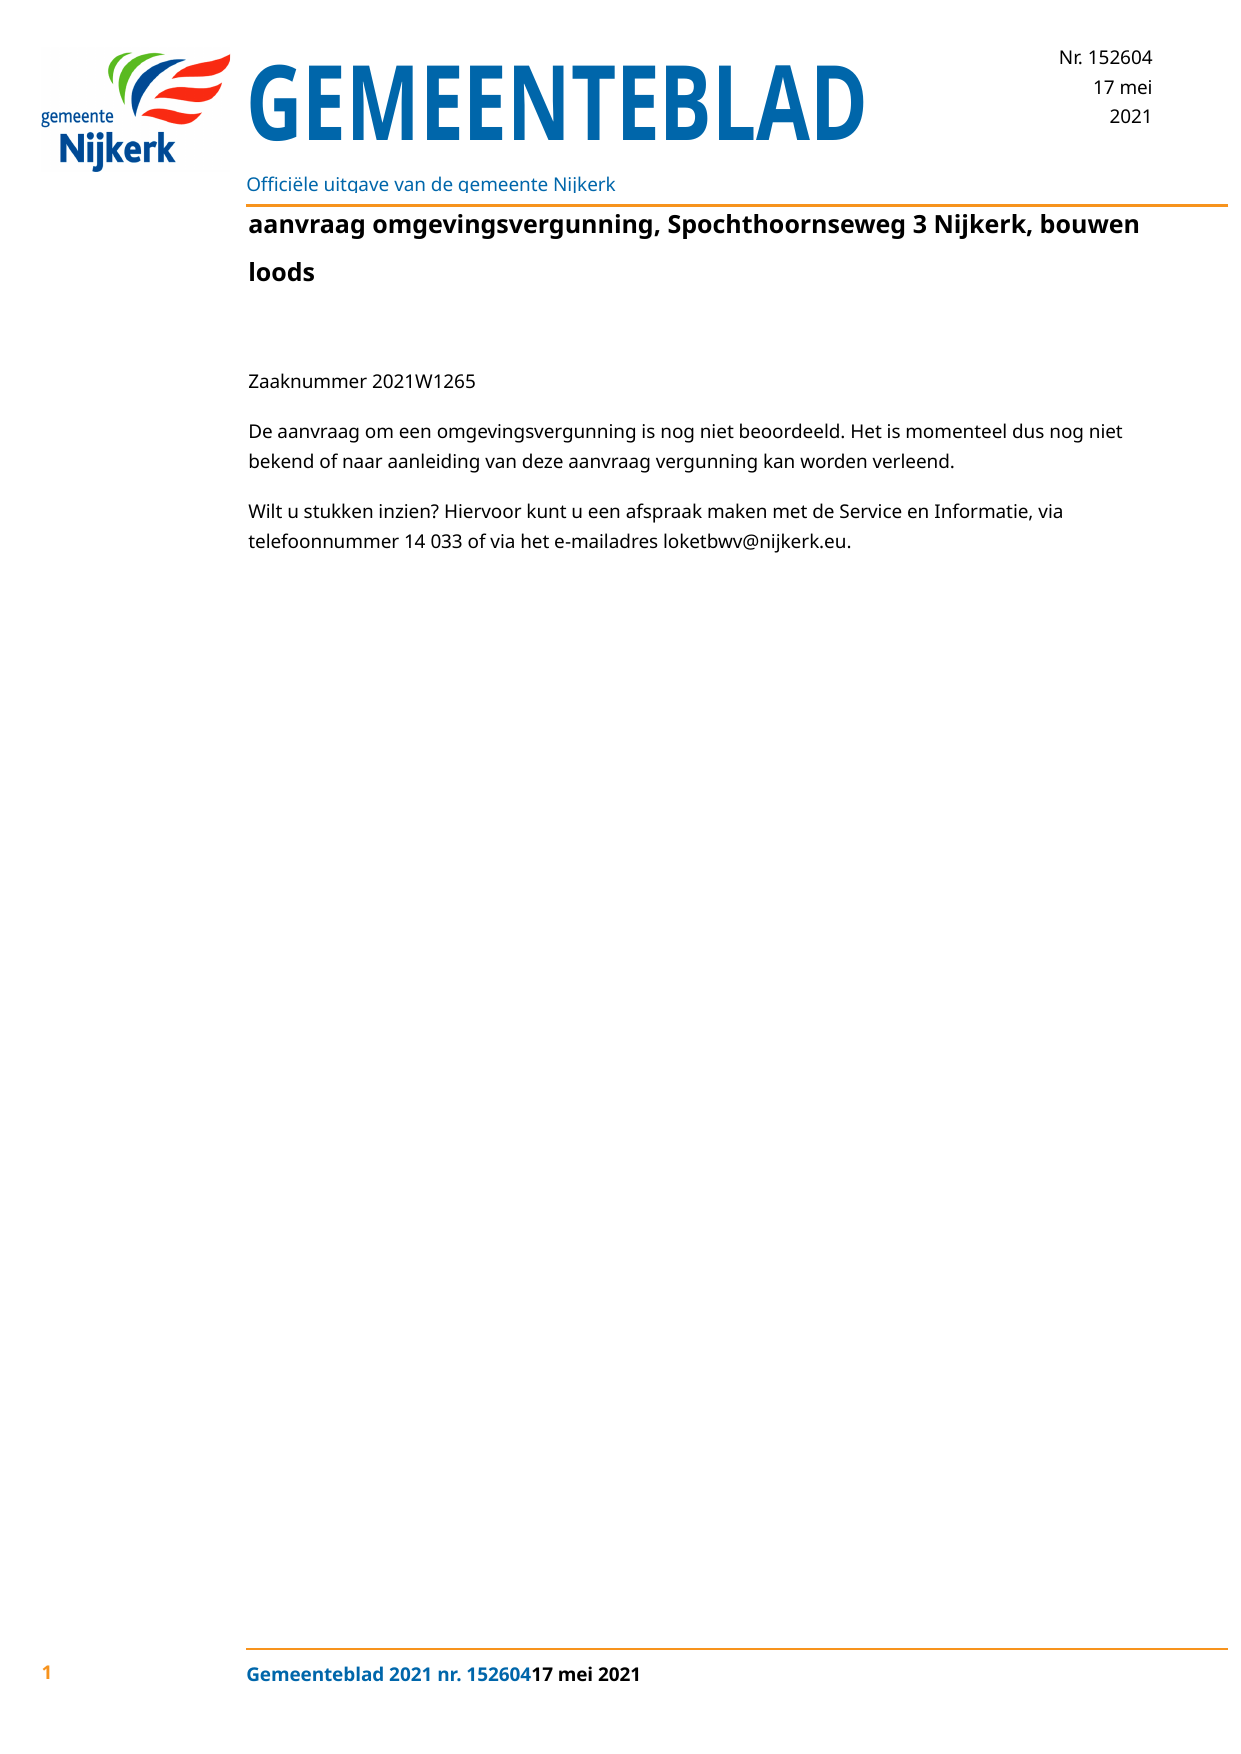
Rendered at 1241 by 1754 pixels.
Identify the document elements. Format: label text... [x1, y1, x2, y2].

picture [41, 47, 231, 172]
text Wilt u stukken inzien? Hiervoor kunt u een afspraak maken met de Service en Informatie, via telefoonnummer 14 033 of via het e-mailadres loketbwv@nijkerk.eu. [248, 499, 1152, 554]
text Zaaknummer 2021W1265 [248, 368, 1152, 394]
text De aanvraag om een omgevingsvergunning is nog niet beoordeeld. Het is momenteel dus nog niet bekend of naar aanleiding van deze aanvraag vergunning kan worden verleend. [248, 419, 1152, 474]
text aanvraag omgevingsvergunning, Spochthoornseweg 3 Nijkerk, bouwen loods [248, 207, 1152, 288]
